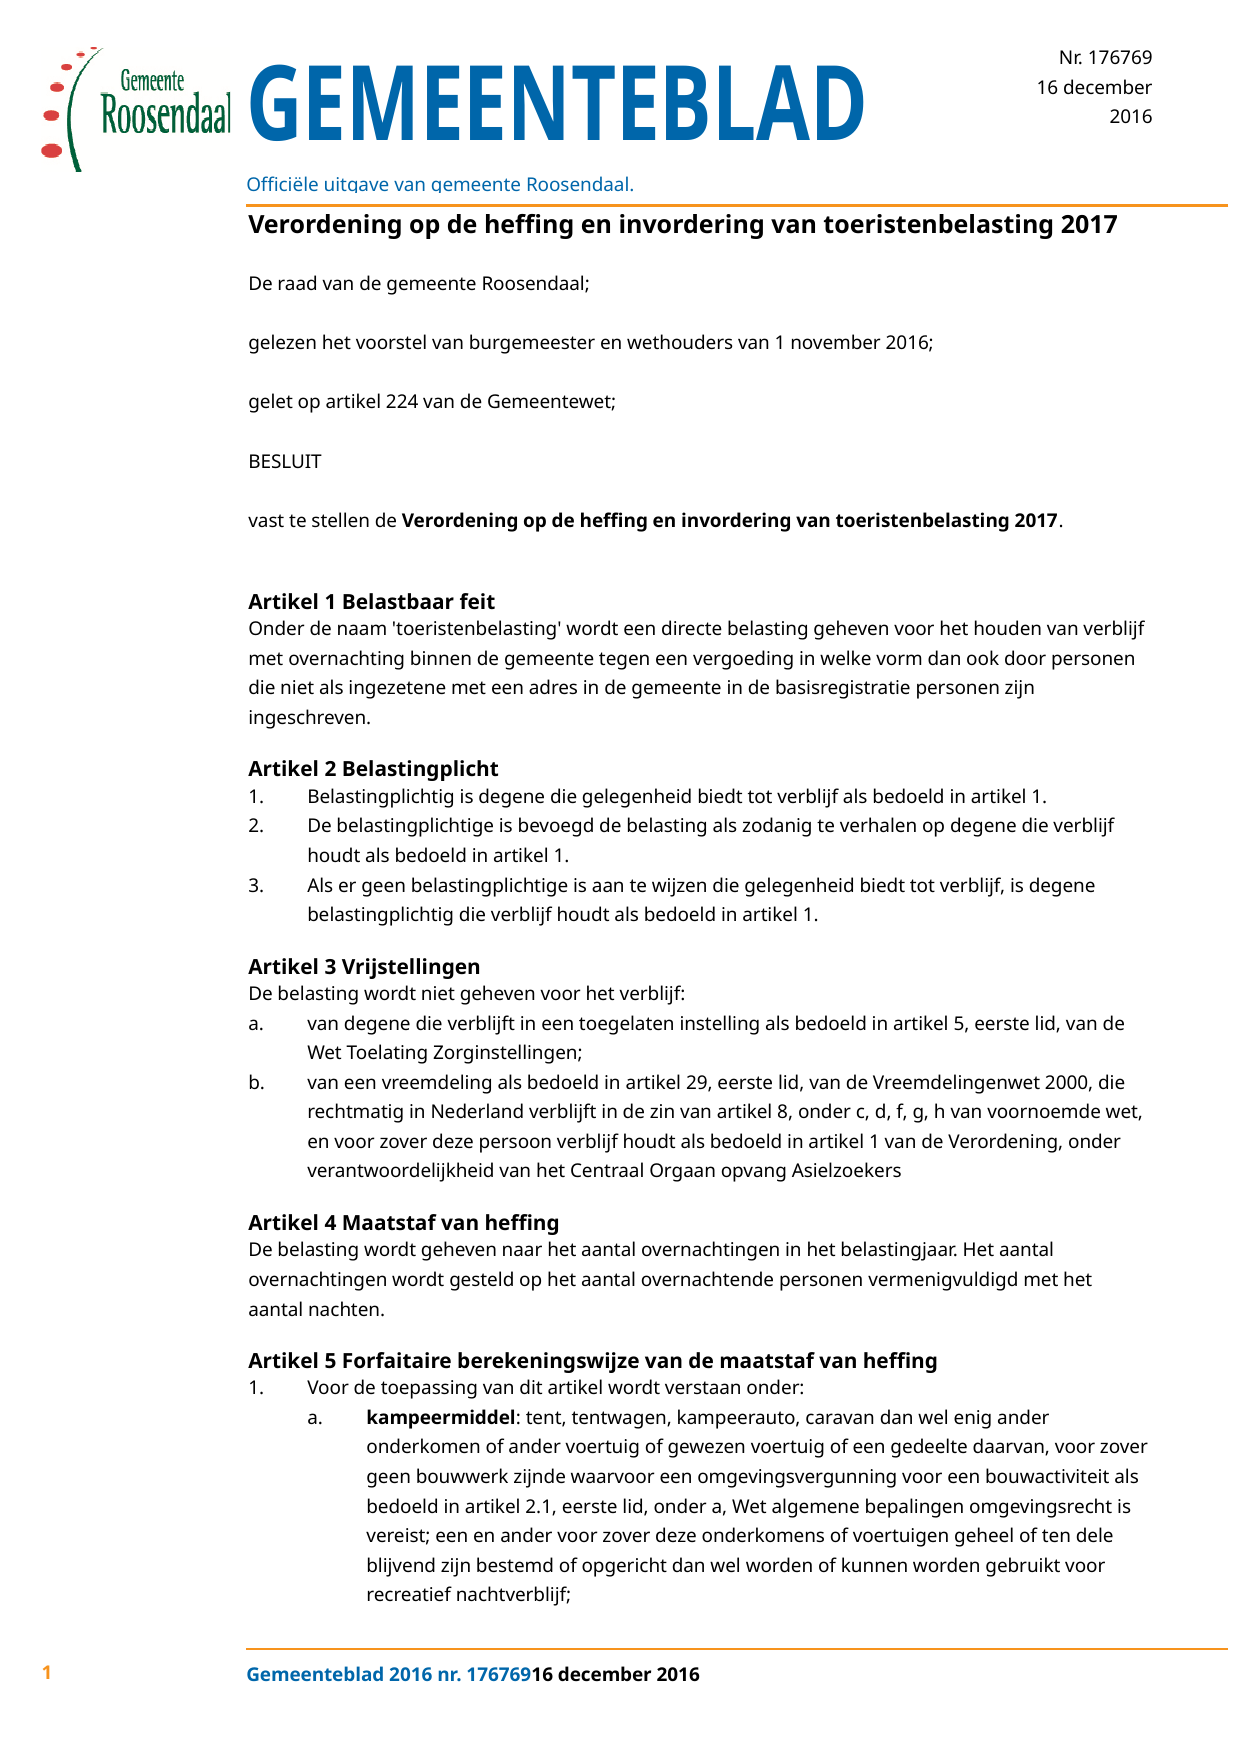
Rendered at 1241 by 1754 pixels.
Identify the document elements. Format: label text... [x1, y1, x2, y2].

text Onder de naam 'toeristenbelasting' wordt een directe belasting geheven voor het houden van verblijf met overnachting binnen de gemeente tegen een vergoeding in welke vorm dan ook door personen die niet als ingezetene met een adres in de gemeente in de basisregistratie personen zijn ingeschreven. [248, 615, 1152, 730]
text BESLUIT [248, 448, 1152, 473]
text De belasting wordt niet geheven voor het verblijf: [248, 980, 1152, 1006]
text gelet op artikel 224 van de Gemeentewet; [248, 389, 1152, 414]
text Artikel 1 Belastbaar feit [248, 587, 1152, 615]
list van een vreemdeling als bedoeld in artikel 29, eerste lid, van de Vreemdelingenwet 2000, die rechtmatig in Nederland verblijft in de zin van artikel 8, onder c, d, f, g, h van voornoemde wet, en voor zover deze persoon verblijf houdt als bedoeld in artikel 1 van de Verordening, onder verantwoordelijkheid van het Centraal Orgaan opvang Asielzoekers [248, 1069, 1152, 1183]
picture [41, 47, 231, 172]
text vast te stellen de Verordening op de heffing en invordering van toeristenbelasting 2017. [248, 507, 1152, 533]
text Artikel 3 Vrijstellingen [248, 952, 1152, 980]
list kampeermiddel: tent, tentwagen, kampeerauto, caravan dan wel enig ander onderkomen of ander voertuig of gewezen voertuig of een gedeelte daarvan, voor zover geen bouwwerk zijnde waarvoor een omgevingsvergunning voor een bouwactiviteit als bedoeld in artikel 2.1, eerste lid, onder a, Wet algemene bepalingen omgevingsrecht is vereist; een en ander voor zover deze onderkomens of voertuigen geheel of ten dele blijvend zijn bestemd of opgericht dan wel worden of kunnen worden gebruikt voor recreatief nachtverblijf; [307, 1404, 1152, 1607]
text Artikel 4 Maatstaf van heffing [248, 1208, 1152, 1237]
text Verordening op de heffing en invordering van toeristenbelasting 2017 [248, 207, 1152, 241]
list Als er geen belastingplichtige is aan te wijzen die gelegenheid biedt tot verblijf, is degene belastingplichtig die verblijf houdt als bedoeld in artikel 1. [248, 872, 1152, 927]
list van degene die verblijft in een toegelaten instelling als bedoeld in artikel 5, eerste lid, van de Wet Toelating Zorginstellingen; [248, 1010, 1152, 1065]
list De belastingplichtige is bevoegd de belasting als zodanig te verhalen op degene die verblijf houdt als bedoeld in artikel 1. [248, 813, 1152, 868]
list Voor de toepassing van dit artikel wordt verstaan onder: [248, 1374, 1152, 1400]
text gelezen het voorstel van burgemeester en wethouders van 1 november 2016; [248, 329, 1152, 355]
text Artikel 2 Belastingplicht [248, 754, 1152, 783]
text De raad van de gemeente Roosendaal; [248, 270, 1152, 296]
text De belasting wordt geheven naar het aantal overnachtingen in het belastingjaar. Het aantal overnachtingen wordt gesteld op het aantal overnachtende personen vermenigvuldigd met het aantal nachten. [248, 1237, 1152, 1321]
text Artikel 5 Forfaitaire berekeningswijze van de maatstaf van heffing [248, 1346, 1152, 1374]
list Belastingplichtig is degene die gelegenheid biedt tot verblijf als bedoeld in artikel 1. [248, 783, 1152, 809]
